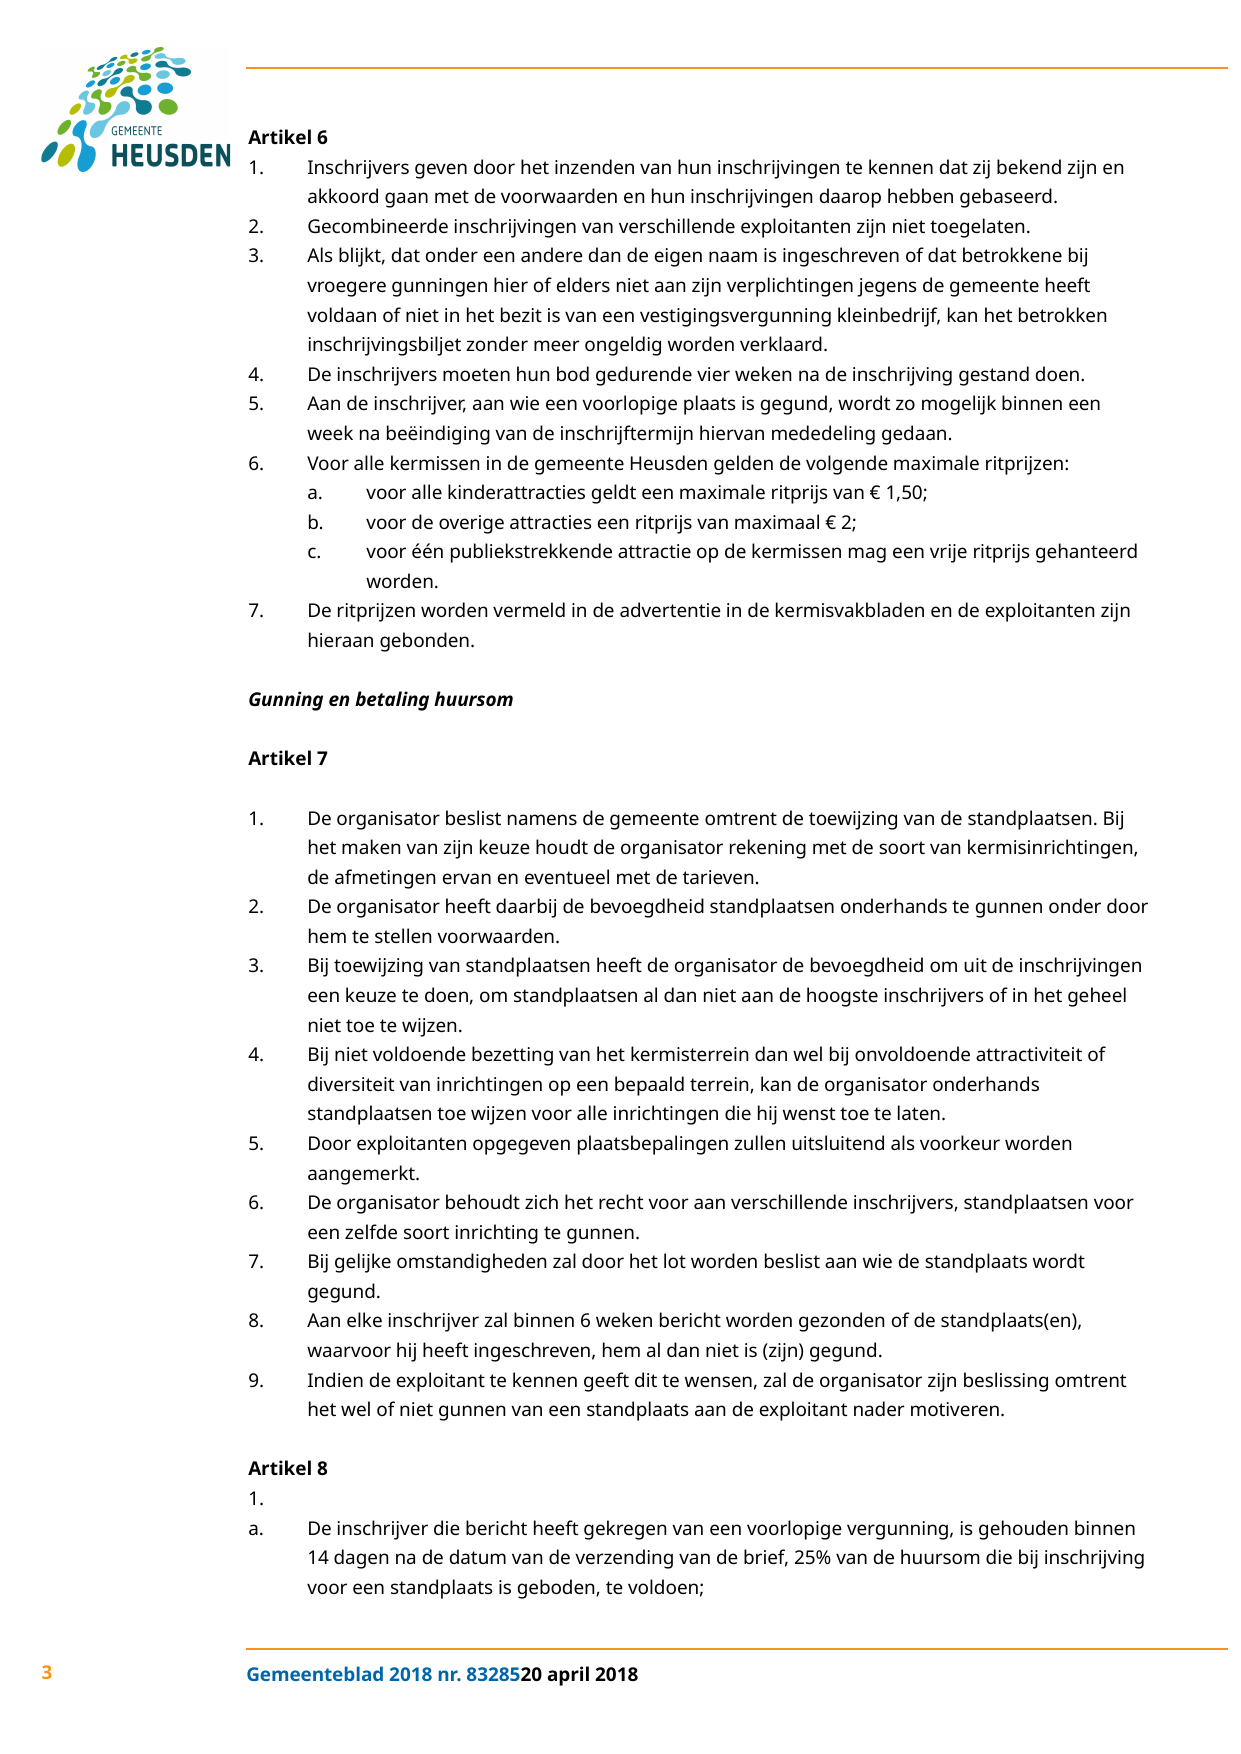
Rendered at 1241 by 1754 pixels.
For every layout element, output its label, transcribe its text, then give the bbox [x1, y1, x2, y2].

list De organisator heeft daarbij de bevoegdheid standplaatsen onderhands te gunnen onder door hem te stellen voorwaarden. [248, 893, 1152, 949]
list Bij niet voldoende bezetting van het kermisterrein dan wel bij onvoldoende attractiviteit of diversiteit van inrichtingen op een bepaald terrein, kan de organisator onderhands standplaatsen toe wijzen voor alle inrichtingen die hij wenst toe te laten. [248, 1041, 1152, 1126]
text Gunning en betaling huursom [248, 686, 1152, 712]
list Inschrijvers geven door het inzenden van hun inschrijvingen te kennen dat zij bekend zijn en akkoord gaan met de voorwaarden en hun inschrijvingen daarop hebben gebaseerd. [248, 154, 1152, 209]
list Bij toewijzing van standplaatsen heeft de organisator de bevoegdheid om uit de inschrijvingen een keuze te doen, om standplaatsen al dan niet aan de hoogste inschrijvers of in het geheel niet toe te wijzen. [248, 953, 1152, 1038]
list De organisator beslist namens de gemeente omtrent de toewijzing van de standplaatsen. Bij het maken van zijn keuze houdt de organisator rekening met de soort van kermisinrichtingen, de afmetingen ervan en eventueel met de tarieven. [248, 805, 1152, 890]
list De inschrijvers moeten hun bod gedurende vier weken na de inschrijving gestand doen. [248, 361, 1152, 387]
list De organisator behoudt zich het recht voor aan verschillende inschrijvers, standplaatsen voor een zelfde soort inrichting te gunnen. [248, 1189, 1152, 1245]
list voor alle kinderattracties geldt een maximale ritprijs van € 1,50; [307, 479, 1152, 505]
list De inschrijver die bericht heeft gekregen van een voorlopige vergunning, is gehouden binnen 14 dagen na de datum van de verzending van de brief, 25% van de huursom die bij inschrijving voor een standplaats is geboden, te voldoen; [248, 1515, 1152, 1600]
list voor de overige attracties een ritprijs van maximaal € 2; [307, 509, 1152, 535]
text Artikel 7 [248, 746, 1152, 771]
list Bij gelijke omstandigheden zal door het lot worden beslist aan wie de standplaats wordt gegund. [248, 1248, 1152, 1304]
list Door exploitanten opgegeven plaatsbepalingen zullen uitsluitend als voorkeur worden aangemerkt. [248, 1130, 1152, 1186]
list Aan de inschrijver, aan wie een voorlopige plaats is gegund, wordt zo mogelijk binnen een week na beëindiging van de inschrijftermijn hiervan mededeling gedaan. [248, 391, 1152, 446]
list voor één publiekstrekkende attractie op de kermissen mag een vrije ritprijs gehanteerd worden. [307, 538, 1152, 594]
list Voor alle kermissen in de gemeente Heusden gelden de volgende maximale ritprijzen: [248, 450, 1152, 476]
text Artikel 6 [248, 124, 1152, 150]
list Aan elke inschrijver zal binnen 6 weken bericht worden gezonden of de standplaats(en), waarvoor hij heeft ingeschreven, hem al dan niet is (zijn) gegund. [248, 1308, 1152, 1363]
list Gecombineerde inschrijvingen van verschillende exploitanten zijn niet toegelaten. [248, 213, 1152, 239]
list Indien de exploitant te kennen geeft dit te wensen, zal de organisator zijn beslissing omtrent het wel of niet gunnen van een standplaats aan de exploitant nader motiveren. [248, 1367, 1152, 1422]
picture [41, 47, 231, 172]
list Als blijkt, dat onder een andere dan de eigen naam is ingeschreven of dat betrokkene bij vroegere gunningen hier of elders niet aan zijn verplichtingen jegens de gemeente heeft voldaan of niet in het bezit is van een vestigingsvergunning kleinbedrijf, kan het betrokken inschrijvingsbiljet zonder meer ongeldig worden verklaard. [248, 243, 1152, 357]
text Artikel 8 [248, 1456, 1152, 1481]
text 1. [248, 1485, 1152, 1511]
list De ritprijzen worden vermeld in de advertentie in de kermisvakbladen en de exploitanten zijn hieraan gebonden. [248, 598, 1152, 653]
